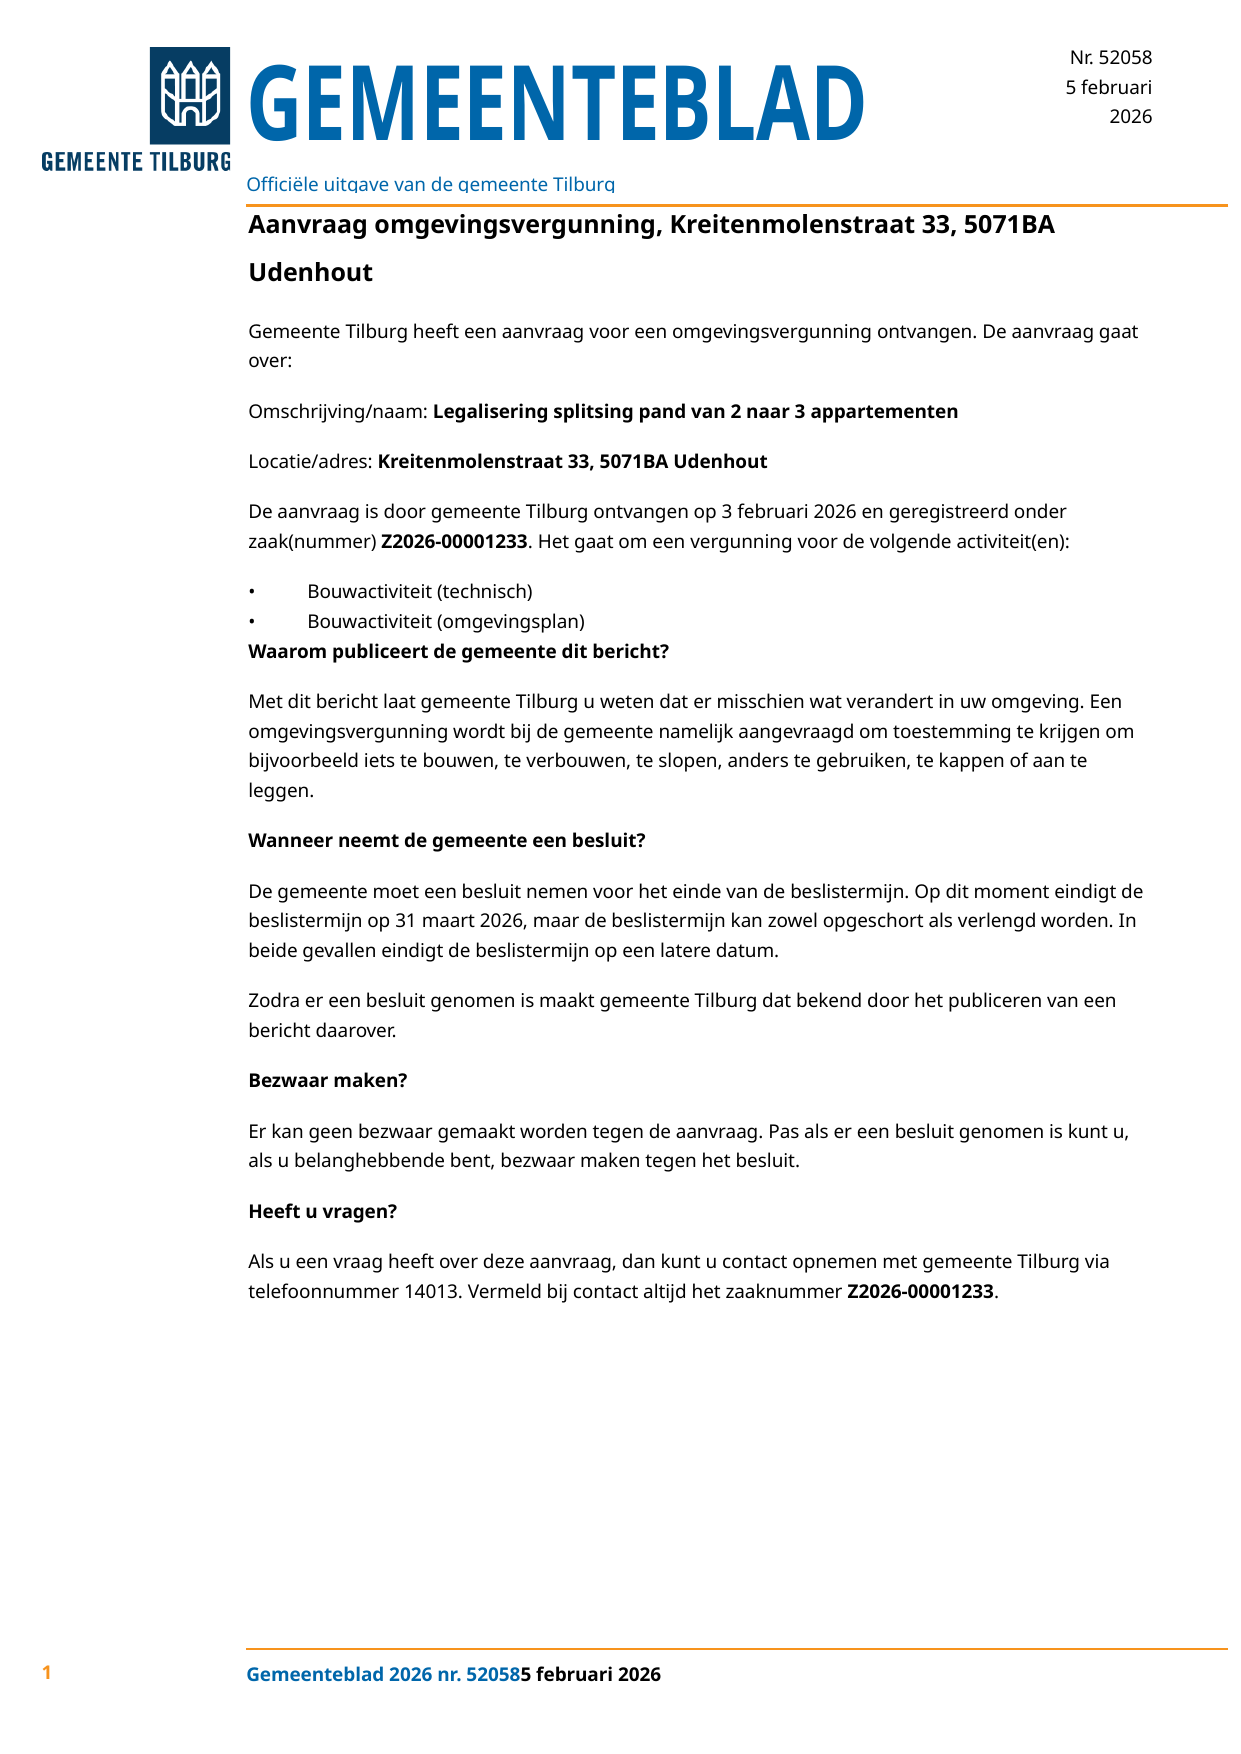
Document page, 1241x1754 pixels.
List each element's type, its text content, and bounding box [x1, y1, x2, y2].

text De gemeente moet een besluit nemen voor het einde van de beslistermijn. Op dit moment eindigt de beslistermijn op 31 maart 2026, maar de beslistermijn kan zowel opgeschort als verlengd worden. In beide gevallen eindigt de beslistermijn op een latere datum. [248, 878, 1152, 963]
text Met dit bericht laat gemeente Tilburg u weten dat er misschien wat verandert in uw omgeving. Een omgevingsvergunning wordt bij de gemeente namelijk aangevraagd om toestemming te krijgen om bijvoorbeeld iets te bouwen, te verbouwen, te slopen, anders te gebruiken, te kappen of aan te leggen. [248, 688, 1152, 803]
text Aanvraag omgevingsvergunning, Kreitenmolenstraat 33, 5071BA Udenhout [248, 207, 1152, 288]
text Wanneer neemt de gemeente een besluit? [248, 827, 1152, 853]
text Als u een vraag heeft over deze aanvraag, dan kunt u contact opnemen met gemeente Tilburg via telefoonnummer 14013. Vermeld bij contact altijd het zaaknummer Z2026-00001233. [248, 1248, 1152, 1304]
text Gemeente Tilburg heeft een aanvraag voor een omgevingsvergunning ontvangen. De aanvraag gaat over: [248, 318, 1152, 373]
list Bouwactiviteit (omgevingsplan) [248, 608, 1152, 634]
text De aanvraag is door gemeente Tilburg ontvangen op 3 februari 2026 en geregistreerd onder zaak(nummer) Z2026-00001233. Het gaat om een vergunning voor de volgende activiteit(en): [248, 499, 1152, 554]
text Heeft u vragen? [248, 1198, 1152, 1224]
text Er kan geen bezwaar gemaakt worden tegen de aanvraag. Pas als er een besluit genomen is kunt u, als u belanghebbende bent, bezwaar maken tegen het besluit. [248, 1118, 1152, 1173]
text Waarom publiceert de gemeente dit bericht? [248, 638, 1152, 664]
picture [41, 47, 231, 172]
list Bouwactiviteit (technisch) [248, 579, 1152, 604]
text Omschrijving/naam: Legalisering splitsing pand van 2 naar 3 appartementen [248, 398, 1152, 424]
text Locatie/adres: Kreitenmolenstraat 33, 5071BA Udenhout [248, 448, 1152, 474]
text Zodra er een besluit genomen is maakt gemeente Tilburg dat bekend door het publiceren van een bericht daarover. [248, 987, 1152, 1043]
text Bezwaar maken? [248, 1067, 1152, 1093]
